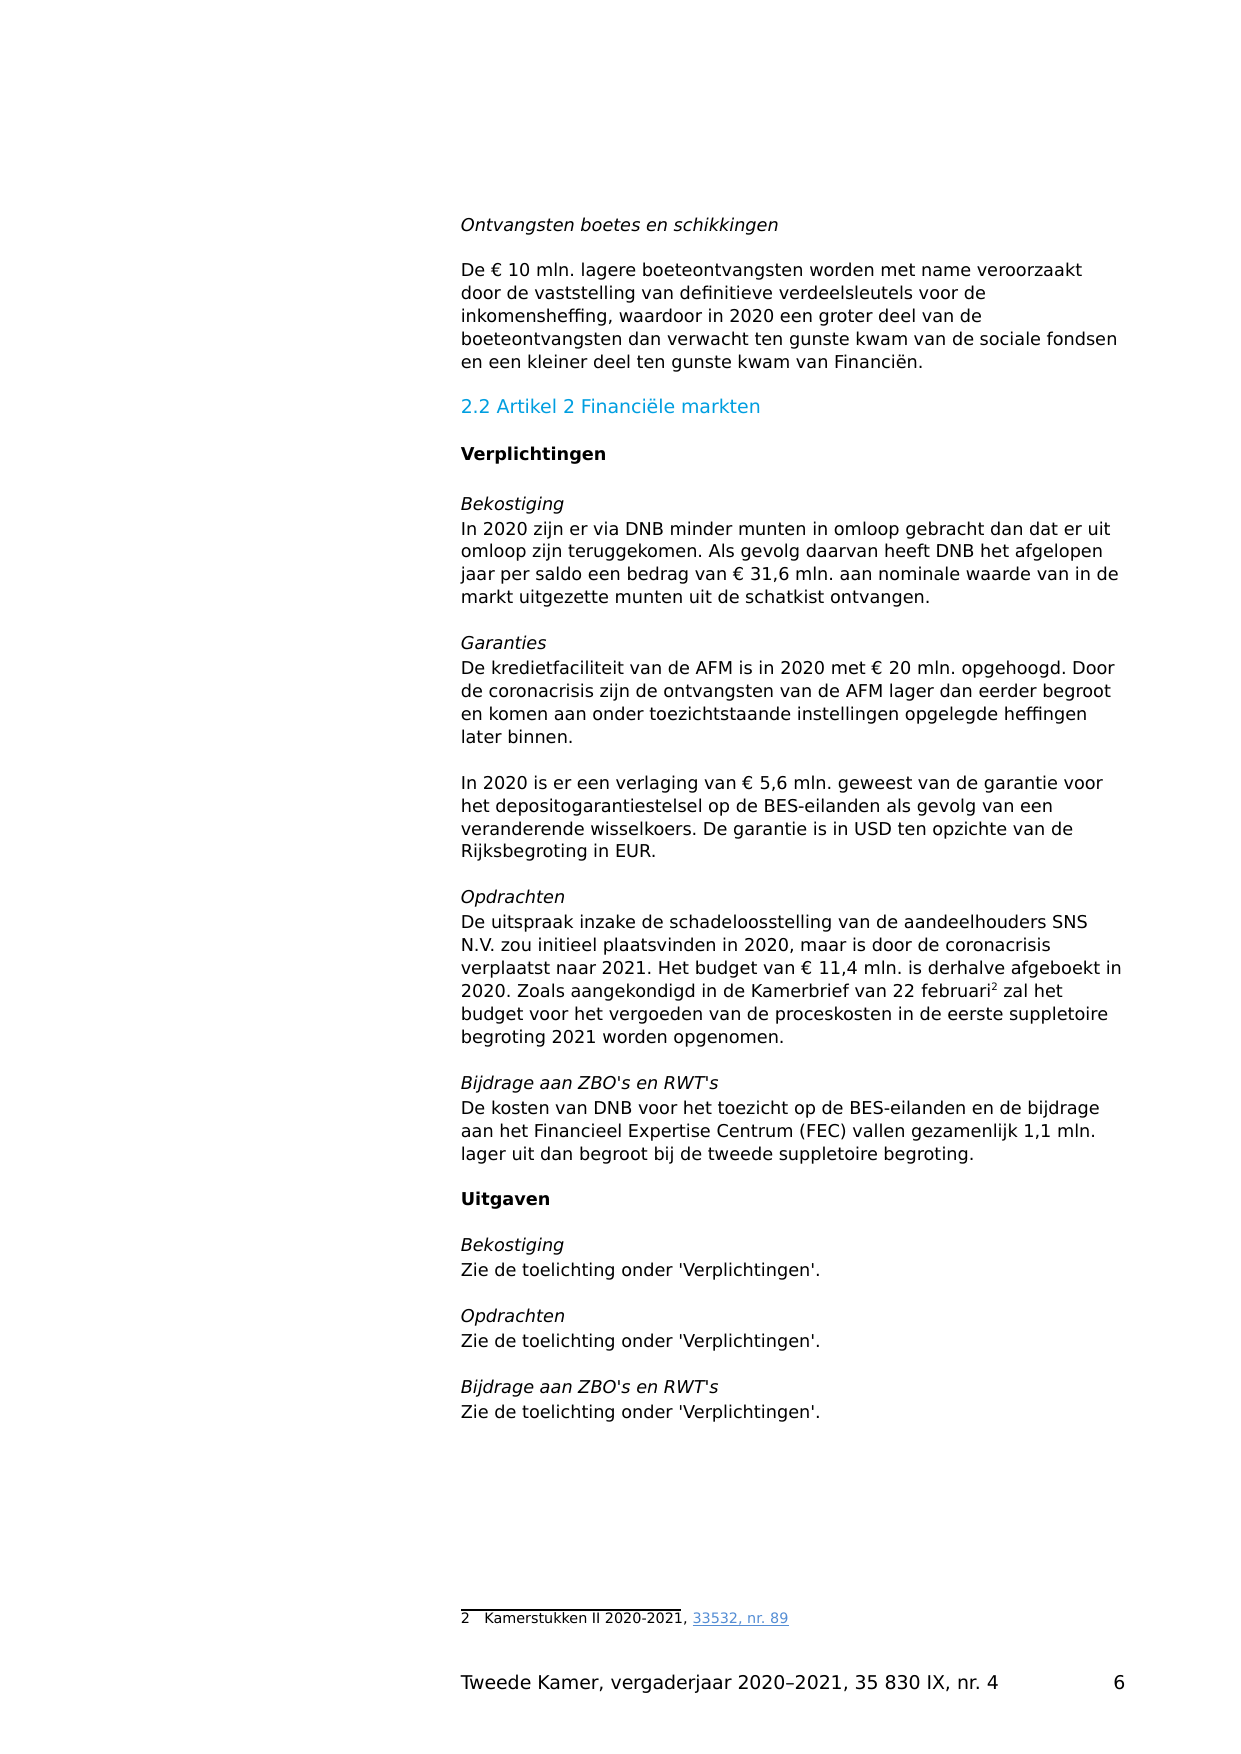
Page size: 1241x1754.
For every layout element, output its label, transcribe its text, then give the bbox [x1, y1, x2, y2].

text De kredietfaciliteit van de AFM is in 2020 met € 20 mln. opgehoogd. Door de coronacrisis zijn de ontvangsten van de AFM lager dan eerder begroot en komen aan onder toezichtstaande instellingen opgelegde heffingen later binnen. [461, 656, 1125, 748]
text Bekostiging [461, 492, 1125, 514]
text Bijdrage aan ZBO's en RWT's [461, 1375, 1125, 1398]
text De kosten van DNB voor het toezicht op de BES-eilanden en de bijdrage aan het Financieel Expertise Centrum (FEC) vallen gezamenlijk 1,1 mln. lager uit dan begroot bij de tweede suppletoire begroting. [461, 1096, 1125, 1164]
text In 2020 is er een verlaging van € 5,6 mln. geweest van de garantie voor het depositogarantiestelsel op de BES-eilanden als gevolg van een veranderende wisselkoers. De garantie is in USD ten opzichte van de Rijksbegroting in EUR. [461, 771, 1125, 862]
text Zie de toelichting onder 'Verplichtingen'. [461, 1258, 1125, 1281]
text In 2020 zijn er via DNB minder munten in omloop gebracht dan dat er uit omloop zijn teruggekomen. Als gevolg daarvan heeft DNB het afgelopen jaar per saldo een bedrag van € 31,6 mln. aan nominale waarde van in de markt uitgezette munten uit de schatkist ontvangen. [461, 517, 1125, 608]
text Verplichtingen [461, 442, 1125, 464]
text Ontvangsten boetes en schikkingen [461, 213, 1125, 236]
text De € 10 mln. lagere boeteontvangsten worden met name veroorzaakt door de vaststelling van definitieve verdeelsleutels voor de inkomensheffing, waardoor in 2020 een groter deel van de boeteontvangsten dan verwacht ten gunste kwam van de sociale fondsen en een kleiner deel ten gunste kwam van Financiën. [461, 258, 1125, 373]
text Garanties [461, 631, 1125, 654]
text __Kamerstukken II 2020-2021, 33532, nr. 89 [461, 1610, 1125, 1627]
text Bijdrage aan ZBO's en RWT's [461, 1071, 1125, 1094]
text Uitgaven [461, 1187, 1125, 1210]
text Zie de toelichting onder 'Verplichtingen'. [461, 1400, 1125, 1423]
text Opdrachten [461, 885, 1125, 908]
text Bekostiging [461, 1233, 1125, 1256]
text Zie de toelichting onder 'Verplichtingen'. [461, 1329, 1125, 1352]
text De uitspraak inzake de schadeloosstelling van de aandeelhouders SNS N.V. zou initieel plaatsvinden in 2020, maar is door de coronacrisis verplaatst naar 2021. Het budget van € 11,4 mln. is derhalve afgeboekt in 2020. Zoals aangekondigd in de Kamerbrief van 22 februari zal het budget voor het vergoeden van de proceskosten in de eerste suppletoire begroting 2021 worden opgenomen. [461, 910, 1125, 1048]
title 2.2 Artikel 2 Financiële markten [461, 396, 1125, 418]
text Opdrachten [461, 1304, 1125, 1327]
